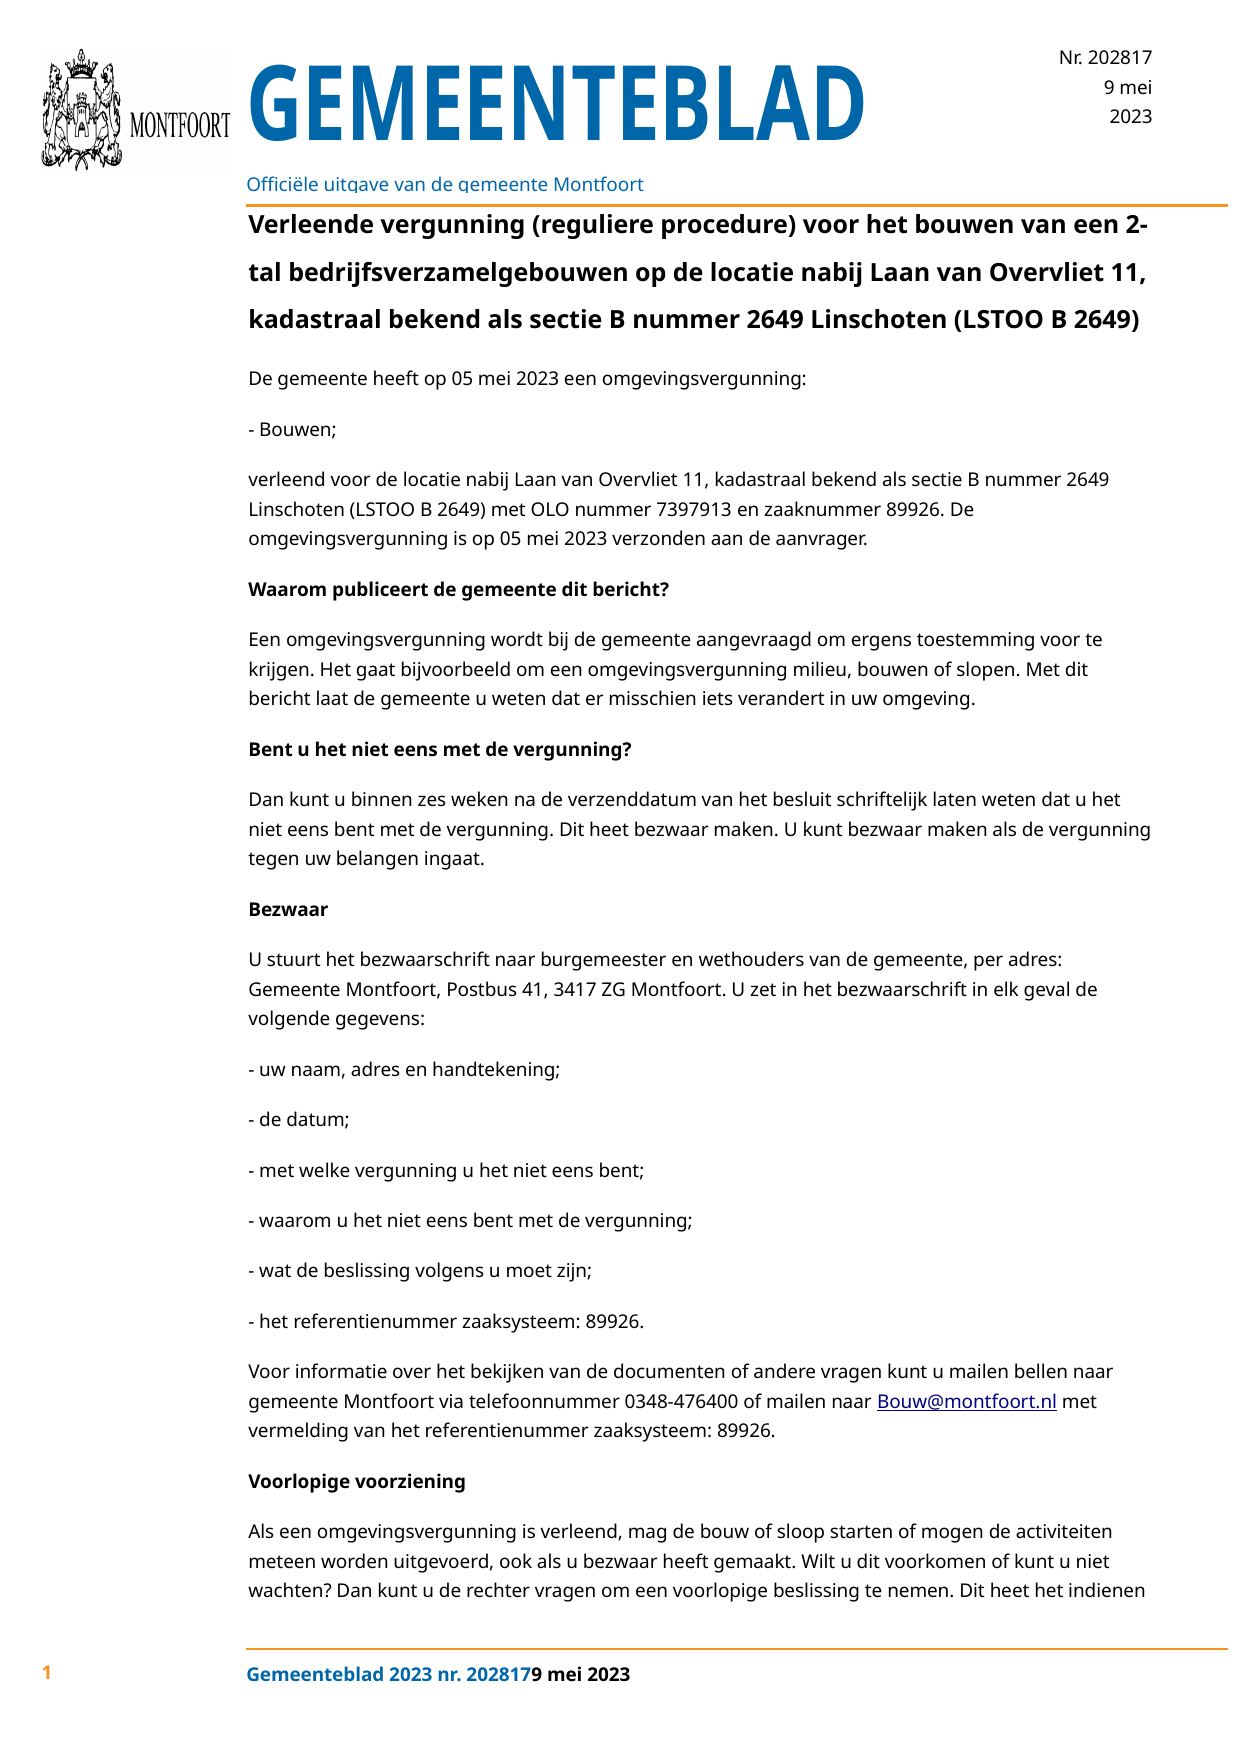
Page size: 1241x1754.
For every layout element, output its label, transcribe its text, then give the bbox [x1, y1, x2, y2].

text Dan kunt u binnen zes weken na de verzenddatum van het besluit schriftelijk laten weten dat u het niet eens bent met de vergunning. Dit heet bezwaar maken. U kunt bezwaar maken als de vergunning tegen uw belangen ingaat. [248, 786, 1152, 871]
text - uw naam, adres en handtekening; [248, 1056, 1152, 1082]
text - waarom u het niet eens bent met de vergunning; [248, 1207, 1152, 1233]
text verleend voor de locatie nabij Laan van Overvliet 11, kadastraal bekend als sectie B nummer 2649 Linschoten (LSTOO B 2649) met OLO nummer 7397913 en zaaknummer 89926. De omgevingsvergunning is op 05 mei 2023 verzonden aan de aanvrager. [248, 466, 1152, 551]
text - met welke vergunning u het niet eens bent; [248, 1157, 1152, 1182]
text Voorlopige voorziening [248, 1468, 1152, 1494]
text Bent u het niet eens met de vergunning? [248, 736, 1152, 762]
text Waarom publiceert de gemeente dit bericht? [248, 576, 1152, 602]
text Voor informatie over het bekijken van de documenten of andere vragen kunt u mailen bellen naar gemeente Montfoort via telefoonnummer 0348-476400 of mailen naar Bouw@montfoort.nl met vermelding van het referentienummer zaaksysteem: 89926. [248, 1358, 1152, 1443]
text U stuurt het bezwaarschrift naar burgemeester en wethouders van de gemeente, per adres: Gemeente Montfoort, Postbus 41, 3417 ZG Montfoort. U zet in het bezwaarschrift in elk geval de volgende gegevens: [248, 946, 1152, 1031]
text Als een omgevingsvergunning is verleend, mag de bouw of sloop starten of mogen de activiteiten meteen worden uitgevoerd, ook als u bezwaar heeft gemaakt. Wilt u dit voorkomen of kunt u niet wachten? Dan kunt u de rechter vragen om een voorlopige beslissing te nemen. Dit heet het indienen [248, 1518, 1152, 1603]
text Bezwaar [248, 896, 1152, 922]
text - het referentienummer zaaksysteem: 89926. [248, 1308, 1152, 1334]
picture [41, 47, 231, 172]
text Verleende vergunning (reguliere procedure) voor het bouwen van een 2-tal bedrijfsverzamelgebouwen op de locatie nabij Laan van Overvliet 11, kadastraal bekend als sectie B nummer 2649 Linschoten (LSTOO B 2649) [248, 207, 1152, 336]
text De gemeente heeft op 05 mei 2023 een omgevingsvergunning: [248, 366, 1152, 391]
text - Bouwen; [248, 416, 1152, 442]
text - de datum; [248, 1106, 1152, 1132]
text Een omgevingsvergunning wordt bij de gemeente aangevraagd om ergens toestemming voor te krijgen. Het gaat bijvoorbeeld om een omgevingsvergunning milieu, bouwen of slopen. Met dit bericht laat de gemeente u weten dat er misschien iets verandert in uw omgeving. [248, 626, 1152, 711]
text - wat de beslissing volgens u moet zijn; [248, 1258, 1152, 1283]
